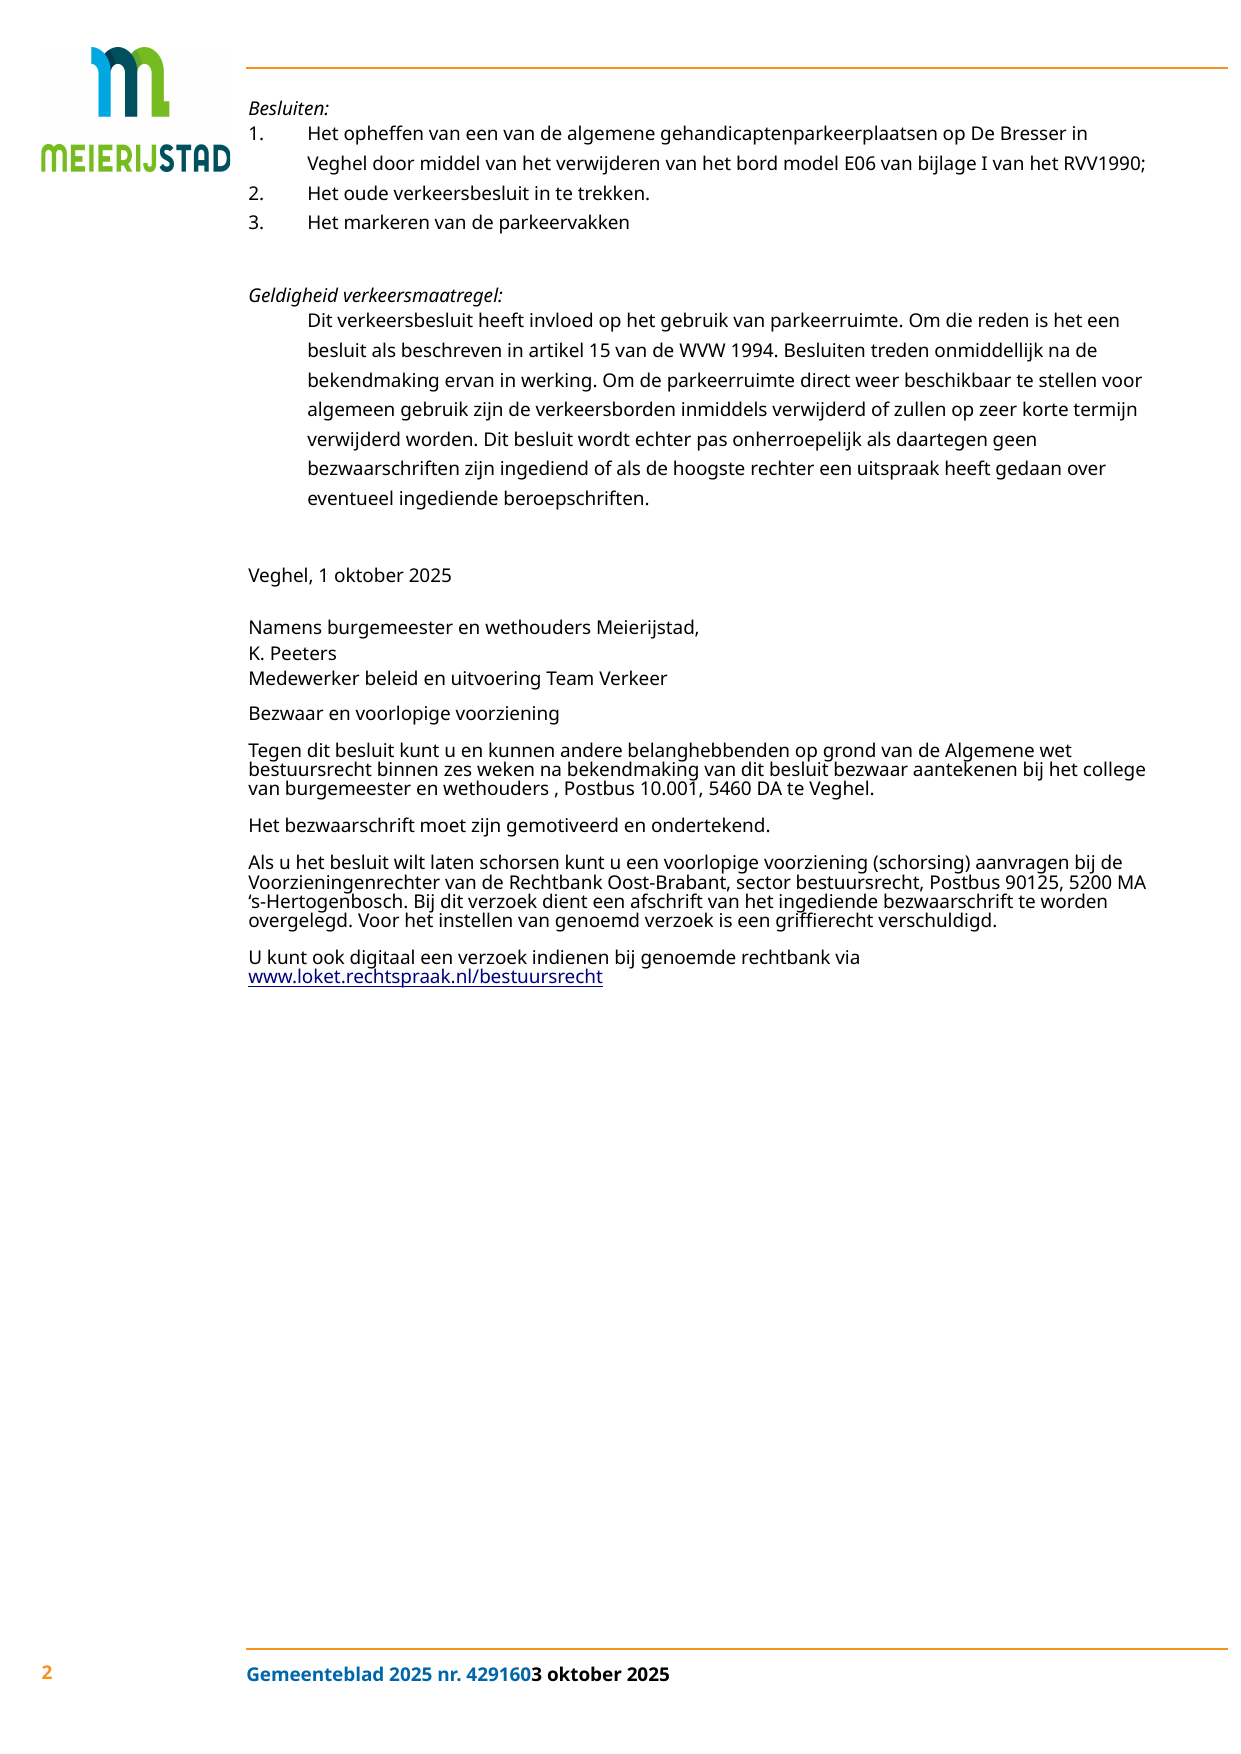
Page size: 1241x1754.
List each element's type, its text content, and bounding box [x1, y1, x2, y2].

text U kunt ook digitaal een verzoek indienen bij genoemde rechtbank via www.loket.rechtspraak.nl/bestuursrecht [248, 949, 1152, 988]
text Het bezwaarschrift moet zijn gemotiveerd en ondertekend. [248, 817, 1152, 837]
text Bezwaar en voorlopige voorziening [248, 705, 1152, 724]
text K. Peeters [248, 640, 1152, 666]
text Geldigheid verkeersmaatregel: [248, 282, 1152, 308]
list Het oude verkeersbesluit in te trekken. [248, 180, 1152, 205]
text Medewerker beleid en uitvoering Team Verkeer [248, 666, 1152, 691]
text Namens burgemeester en wethouders Meierijstad, [248, 614, 1152, 640]
text Tegen dit besluit kunt u en kunnen andere belanghebbenden op grond van de Algemene wet bestuursrecht binnen zes weken na bekendmaking van dit besluit bezwaar aantekenen bij het college van burgemeester en wethouders , Postbus 10.001, 5460 DA te Veghel. [248, 742, 1152, 800]
text Veghel, 1 oktober 2025 [248, 563, 1152, 588]
text Als u het besluit wilt laten schorsen kunt u een voorlopige voorziening (schorsing) aanvragen bij de Voorzieningenrechter van de Rechtbank Oost-Brabant, sector bestuursrecht, Postbus 90125, 5200 MA ‘s-Hertogenbosch. Bij dit verzoek dient een afschrift van het ingediende bezwaarschrift te worden overgelegd. Voor het instellen van genoemd verzoek is een griffierecht verschuldigd. [248, 854, 1152, 931]
list Dit verkeersbesluit heeft invloed op het gebruik van parkeerruimte. Om die reden is het een besluit als beschreven in artikel 15 van de WVW 1994. Besluiten treden onmiddellijk na de bekendmaking ervan in werking. Om de parkeerruimte direct weer beschikbaar te stellen voor algemeen gebruik zijn de verkeersborden inmiddels verwijderd of zullen op zeer korte termijn verwijderd worden. Dit besluit wordt echter pas onherroepelijk als daartegen geen bezwaarschriften zijn ingediend of als de hoogste rechter een uitspraak heeft gedaan over eventueel ingediende beroepschriften. [248, 308, 1152, 511]
list Het opheffen van een van de algemene gehandicaptenparkeerplaatsen op De Bresser in Veghel door middel van het verwijderen van het bord model E06 van bijlage I van het RVV1990; [248, 121, 1152, 176]
list Het markeren van de parkeervakken [248, 209, 1152, 235]
text Besluiten: [248, 95, 1152, 121]
picture [41, 47, 231, 172]
